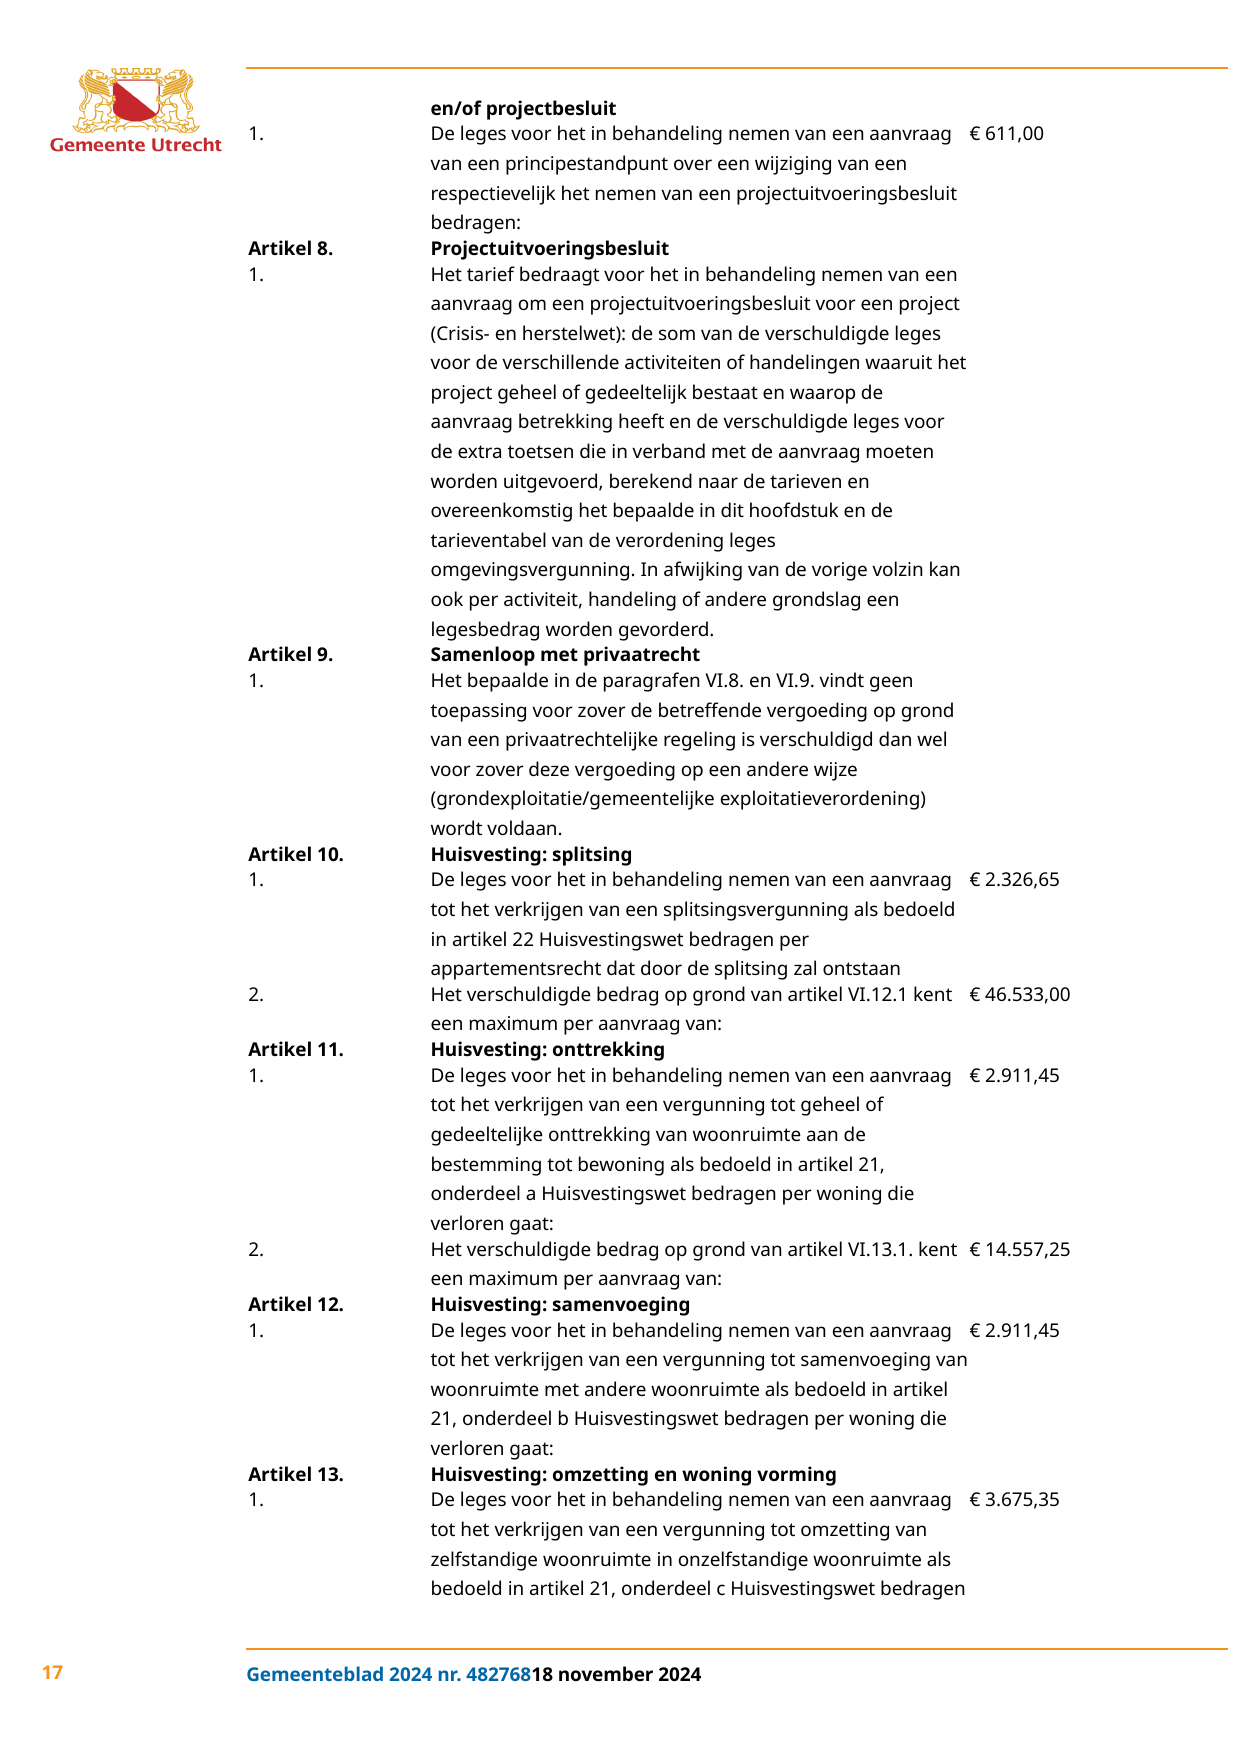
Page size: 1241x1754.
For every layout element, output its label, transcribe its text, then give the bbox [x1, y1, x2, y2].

table_cell Artikel 8. [248, 235, 430, 261]
table_cell [969, 1291, 1152, 1317]
table_cell € 46.533,00 [969, 981, 1152, 1036]
table_cell 1. [248, 261, 430, 641]
table_cell Artikel 12. [248, 1291, 430, 1317]
table_cell 2. [248, 981, 430, 1036]
table_cell € 2.911,45 [969, 1062, 1152, 1236]
table_cell € 14.557,25 [969, 1236, 1152, 1291]
table_cell 2. [248, 1236, 430, 1291]
table_cell Artikel 13. [248, 1461, 430, 1487]
table_cell € 3.675,35 [969, 1487, 1152, 1601]
table_cell Projectuitvoeringsbesluit [430, 235, 969, 261]
table_cell [969, 641, 1152, 667]
table_cell € 2.911,45 [969, 1317, 1152, 1461]
table_cell [248, 95, 430, 121]
table_cell 1. [248, 121, 430, 235]
table_cell [969, 95, 1152, 121]
table_cell en/of projectbesluit [430, 95, 969, 121]
table_cell Artikel 10. [248, 841, 430, 867]
table_cell Huisvesting: samenvoeging [430, 1291, 969, 1317]
table_cell Het bepaalde in de paragrafen VI.8. en VI.9. vindt geen toepassing voor zover de betreffende vergoeding op grond van een privaatrechtelijke regeling is verschuldigd dan wel voor zover deze vergoeding op een andere wijze (grondexploitatie/gemeentelijke exploitatieverordening) wordt voldaan. [430, 667, 969, 841]
table_cell 1. [248, 1317, 430, 1461]
table_cell [969, 1461, 1152, 1487]
table_cell [969, 1036, 1152, 1062]
table_cell 1. [248, 867, 430, 981]
table_cell € 2.326,65 [969, 867, 1152, 981]
table_cell [969, 841, 1152, 867]
table_cell Het verschuldigde bedrag op grond van artikel VI.13.1. kent een maximum per aanvraag van: [430, 1236, 969, 1291]
table_cell Samenloop met privaatrecht [430, 641, 969, 667]
table_cell [969, 667, 1152, 841]
table_cell De leges voor het in behandeling nemen van een aanvraag tot het verkrijgen van een vergunning tot omzetting van zelfstandige woonruimte in onzelfstandige woonruimte als bedoeld in artikel 21, onderdeel c Huisvestingswet bedragen [430, 1487, 969, 1601]
table_cell De leges voor het in behandeling nemen van een aanvraag tot het verkrijgen van een splitsingsvergunning als bedoeld in artikel 22 Huisvestingswet bedragen per appartementsrecht dat door de splitsing zal ontstaan [430, 867, 969, 981]
table_cell De leges voor het in behandeling nemen van een aanvraag van een principestandpunt over een wijziging van een respectievelijk het nemen van een projectuitvoeringsbesluit bedragen: [430, 121, 969, 235]
table_cell 1. [248, 667, 430, 841]
table_cell Artikel 11. [248, 1036, 430, 1062]
table_cell Het verschuldigde bedrag op grond van artikel VI.12.1 kent een maximum per aanvraag van: [430, 981, 969, 1036]
table_cell [969, 261, 1152, 641]
table_cell € 611,00 [969, 121, 1152, 235]
table_cell Artikel 9. [248, 641, 430, 667]
table_cell De leges voor het in behandeling nemen van een aanvraag tot het verkrijgen van een vergunning tot geheel of gedeeltelijke onttrekking van woonruimte aan de bestemming tot bewoning als bedoeld in artikel 21, onderdeel a Huisvestingswet bedragen per woning die verloren gaat: [430, 1062, 969, 1236]
table_cell 1. [248, 1062, 430, 1236]
table_cell Huisvesting: onttrekking [430, 1036, 969, 1062]
table_cell [969, 235, 1152, 261]
table_cell 1. [248, 1487, 430, 1601]
table_cell Huisvesting: splitsing [430, 841, 969, 867]
table_cell Het tarief bedraagt voor het in behandeling nemen van een aanvraag om een projectuitvoeringsbesluit voor een project (Crisis- en herstelwet): de som van de verschuldigde leges voor de verschillende activiteiten of handelingen waaruit het project geheel of gedeeltelijk bestaat en waarop de aanvraag betrekking heeft en de verschuldigde leges voor de extra toetsen die in verband met de aanvraag moeten worden uitgevoerd, berekend naar de tarieven en overeenkomstig het bepaalde in dit hoofdstuk en de tarieventabel van de verordening leges omgevingsvergunning. In afwijking van de vorige volzin kan ook per activiteit, handeling of andere grondslag een legesbedrag worden gevorderd. [430, 261, 969, 641]
table_cell Huisvesting: omzetting en woning vorming [430, 1461, 969, 1487]
picture [41, 47, 231, 172]
table_cell De leges voor het in behandeling nemen van een aanvraag tot het verkrijgen van een vergunning tot samenvoeging van woonruimte met andere woonruimte als bedoeld in artikel 21, onderdeel b Huisvestingswet bedragen per woning die verloren gaat: [430, 1317, 969, 1461]
